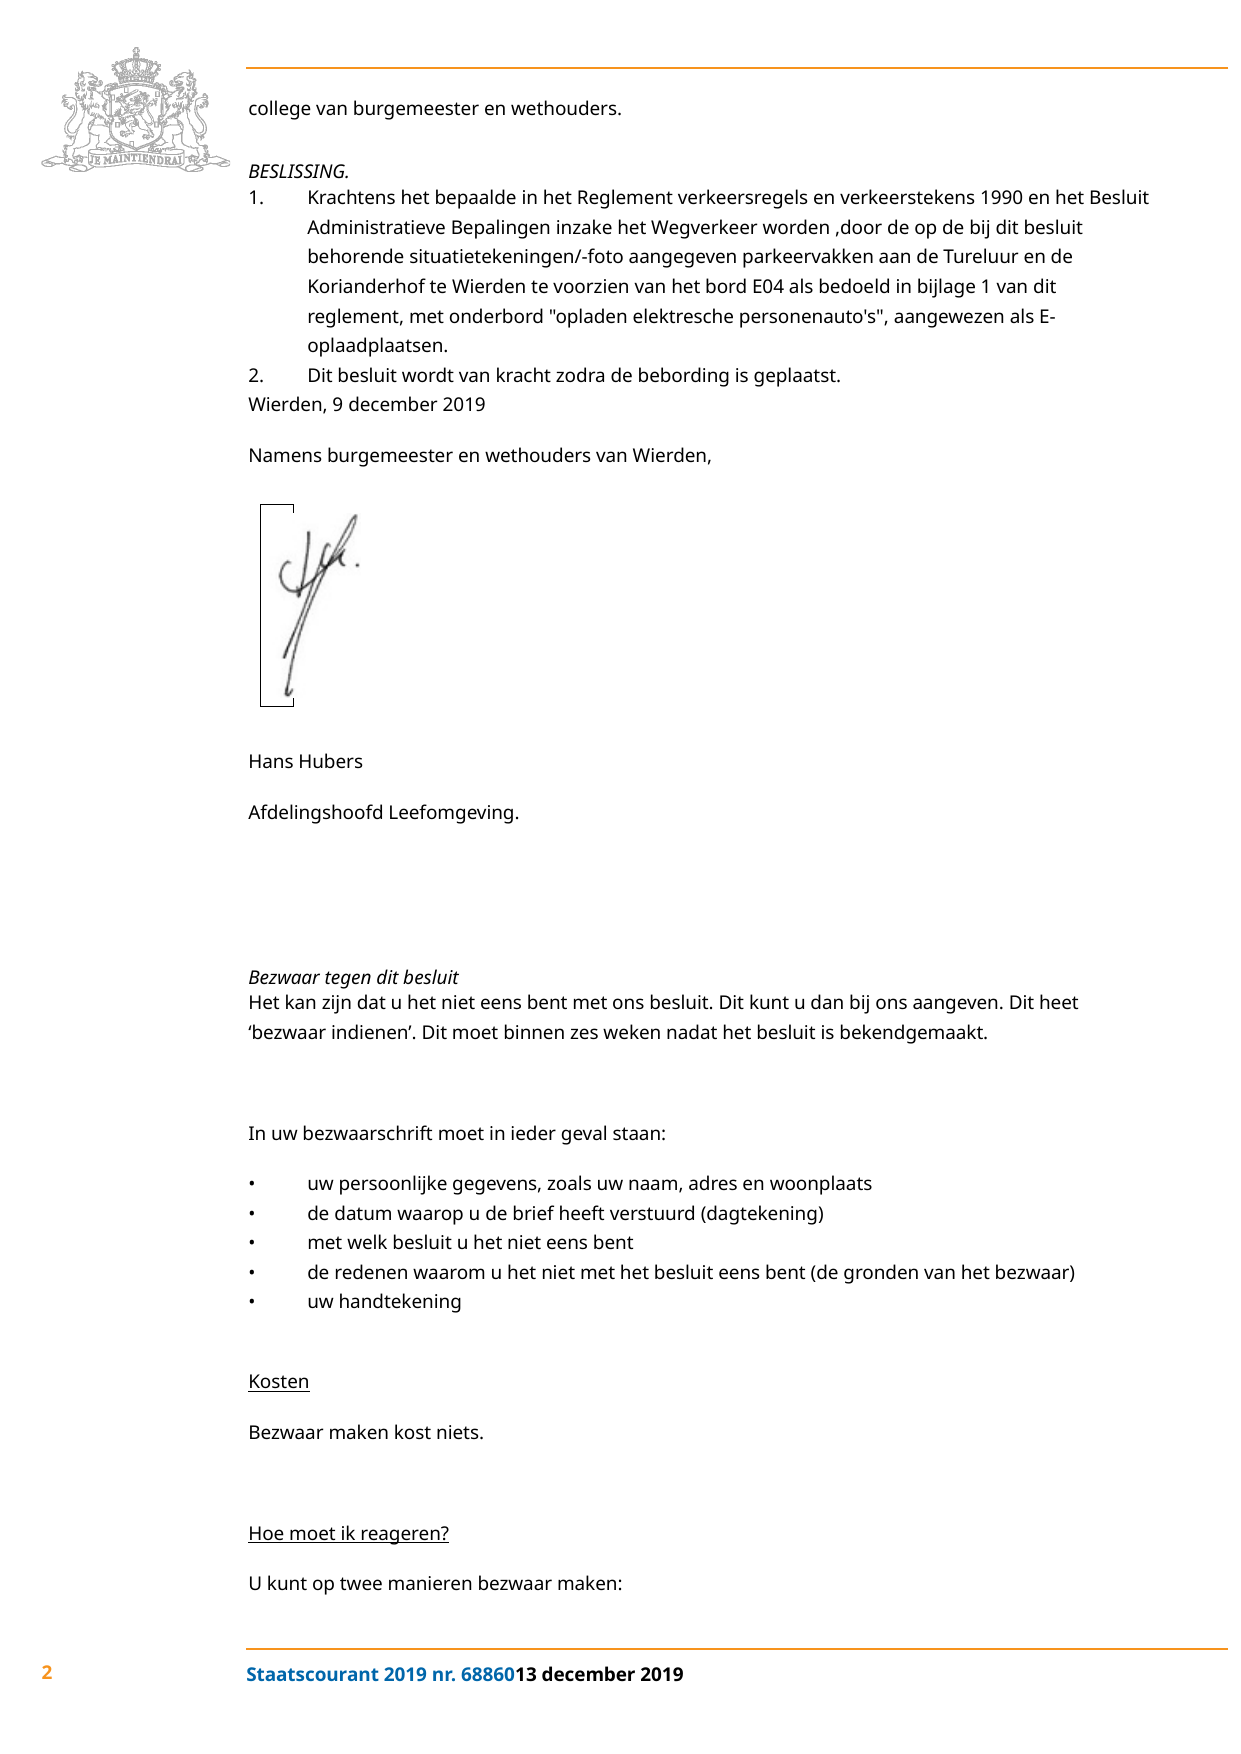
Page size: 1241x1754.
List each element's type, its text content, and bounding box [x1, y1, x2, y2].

text Het kan zijn dat u het niet eens bent met ons besluit. Dit kunt u dan bij ons aangeven. Dit heet ‘bezwaar indienen’. Dit moet binnen zes weken nadat het besluit is bekendgemaakt. [248, 989, 1152, 1045]
list met welk besluit u het niet eens bent [248, 1229, 1152, 1255]
text Wierden, 9 december 2019 [248, 392, 1152, 417]
list de datum waarop u de brief heeft verstuurd (dagtekening) [248, 1200, 1152, 1226]
text Hoe moet ik reageren? [248, 1520, 1152, 1546]
text U kunt op twee manieren bezwaar maken: [248, 1570, 1152, 1596]
text In uw bezwaarschrift moet in ieder geval staan: [248, 1120, 1152, 1146]
list uw persoonlijke gegevens, zoals uw naam, adres en woonplaats [248, 1170, 1152, 1196]
list Krachtens het bepaalde in het Reglement verkeersregels en verkeerstekens 1990 en het Besluit Administratieve Bepalingen inzake het Wegverkeer worden ,door de op de bij dit besluit behorende situatietekeningen/-foto aangegeven parkeervakken aan de Tureluur en de Korianderhof te Wierden te voorzien van het bord E04 als bedoeld in bijlage 1 van dit reglement, met onderbord "opladen elektresche personenauto's", aangewezen als E-oplaadplaatsen. [248, 184, 1152, 358]
picture [41, 47, 231, 172]
text Hans Hubers [248, 749, 1152, 774]
text Namens burgemeester en wethouders van Wierden, [248, 442, 1152, 468]
text Kosten [248, 1369, 1152, 1394]
picture [268, 513, 361, 698]
text Afdelingshoofd Leefomgeving. [248, 799, 1152, 825]
list uw handtekening [248, 1289, 1152, 1314]
list Dit besluit wordt van kracht zodra de bebording is geplaatst. [248, 362, 1152, 388]
text Bezwaar tegen dit besluit [248, 964, 1152, 989]
text college van burgemeester en wethouders. [248, 95, 1152, 121]
text Bezwaar maken kost niets. [248, 1419, 1152, 1445]
text BESLISSING. [248, 159, 1152, 184]
list de redenen waarom u het niet met het besluit eens bent (de gronden van het bezwaar) [248, 1259, 1152, 1285]
